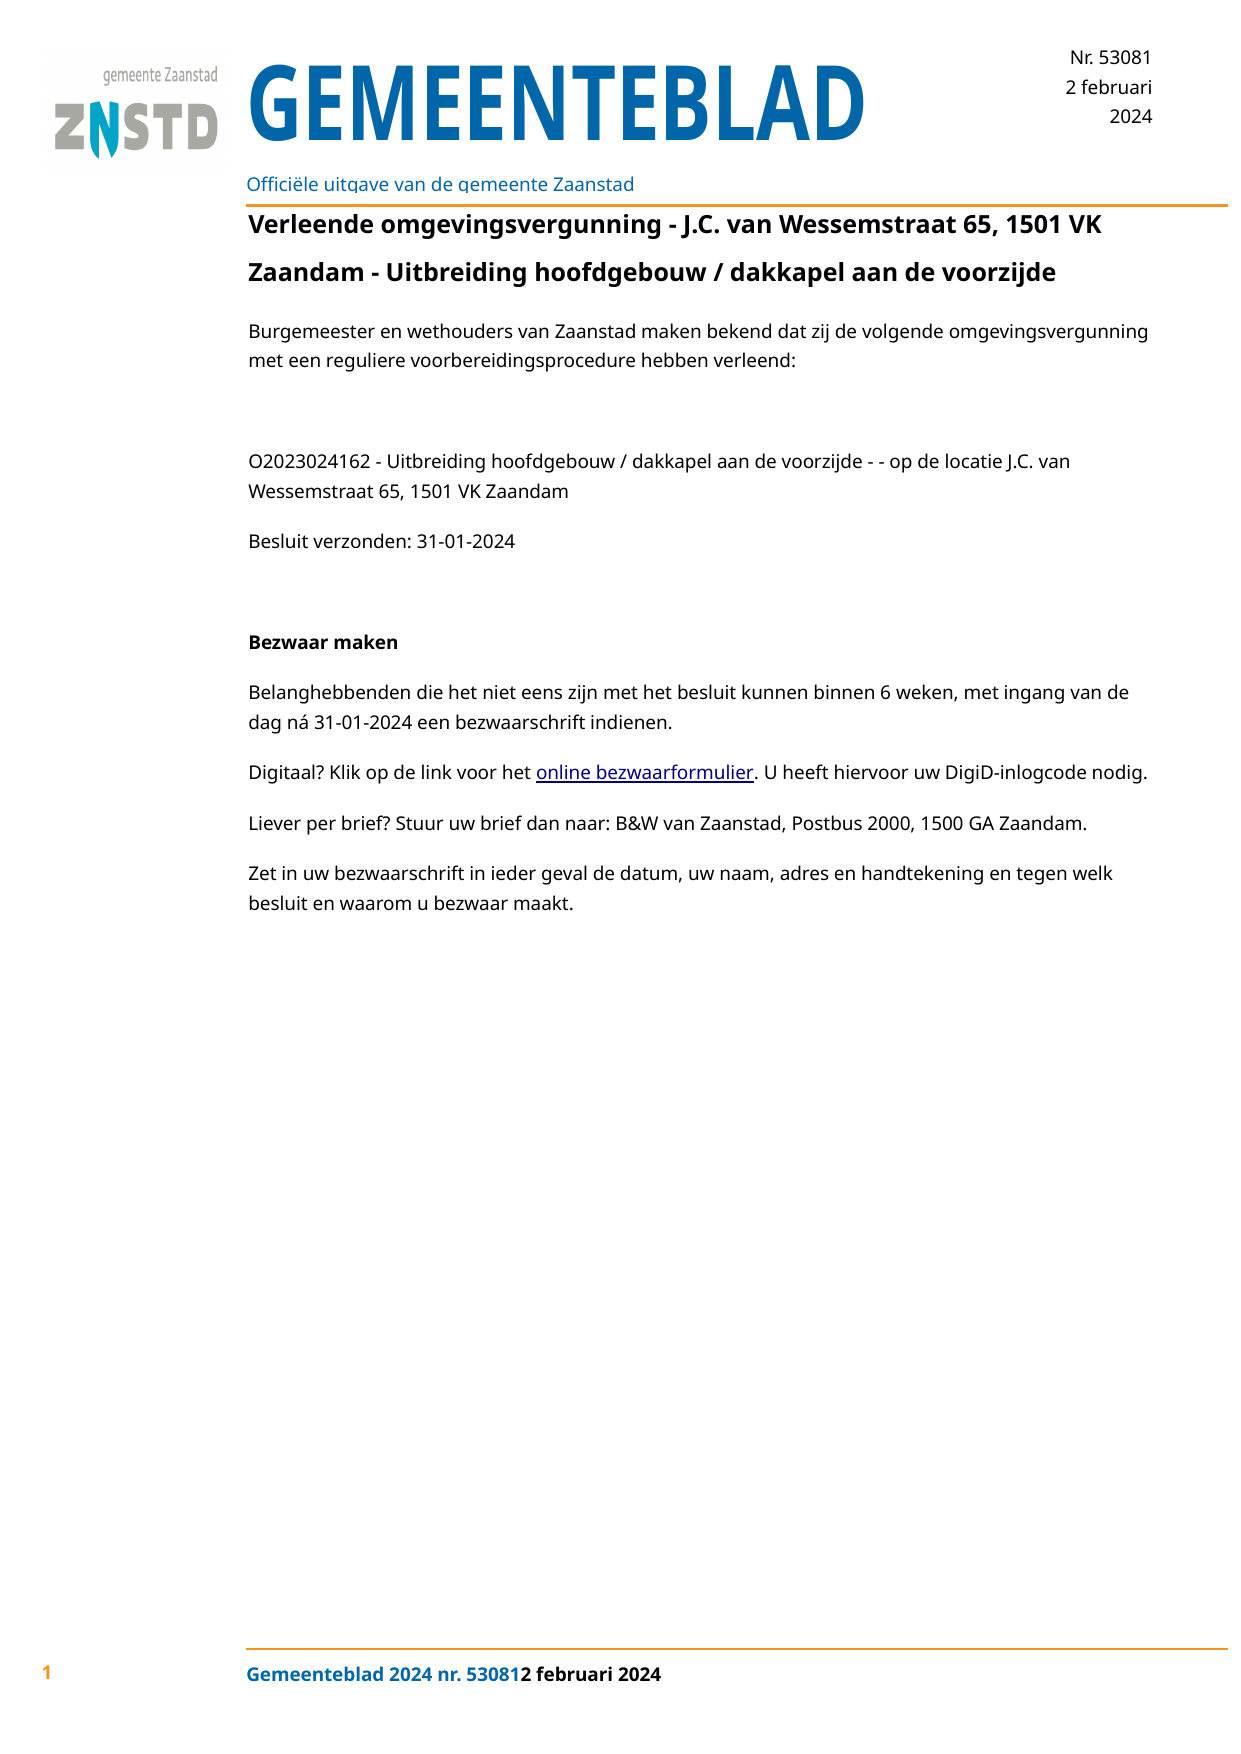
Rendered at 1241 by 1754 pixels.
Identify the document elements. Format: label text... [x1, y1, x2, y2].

text Digitaal? Klik op de link voor het online bezwaarformulier. U heeft hiervoor uw DigiD-inlogcode nodig. [248, 759, 1152, 785]
text Belanghebbenden die het niet eens zijn met het besluit kunnen binnen 6 weken, met ingang van de dag ná 31-01-2024 een bezwaarschrift indienen. [248, 679, 1152, 735]
text Verleende omgevingsvergunning - J.C. van Wessemstraat 65, 1501 VK Zaandam - Uitbreiding hoofdgebouw / dakkapel aan de voorzijde [248, 207, 1152, 288]
text Burgemeester en wethouders van Zaanstad maken bekend dat zij de volgende omgevingsvergunning met een reguliere voorbereidingsprocedure hebben verleend: [248, 318, 1152, 373]
text Zet in uw bezwaarschrift in ieder geval de datum, uw naam, adres en handtekening en tegen welk besluit en waarom u bezwaar maakt. [248, 860, 1152, 916]
text O2023024162 - Uitbreiding hoofdgebouw / dakkapel aan de voorzijde - - op de locatie J.C. van Wessemstraat 65, 1501 VK Zaandam [248, 448, 1152, 504]
text Besluit verzonden: 31-01-2024 [248, 528, 1152, 554]
picture [41, 47, 231, 172]
text Liever per brief? Stuur uw brief dan naar: B&W van Zaanstad, Postbus 2000, 1500 GA Zaandam. [248, 810, 1152, 836]
text Bezwaar maken [248, 629, 1152, 655]
